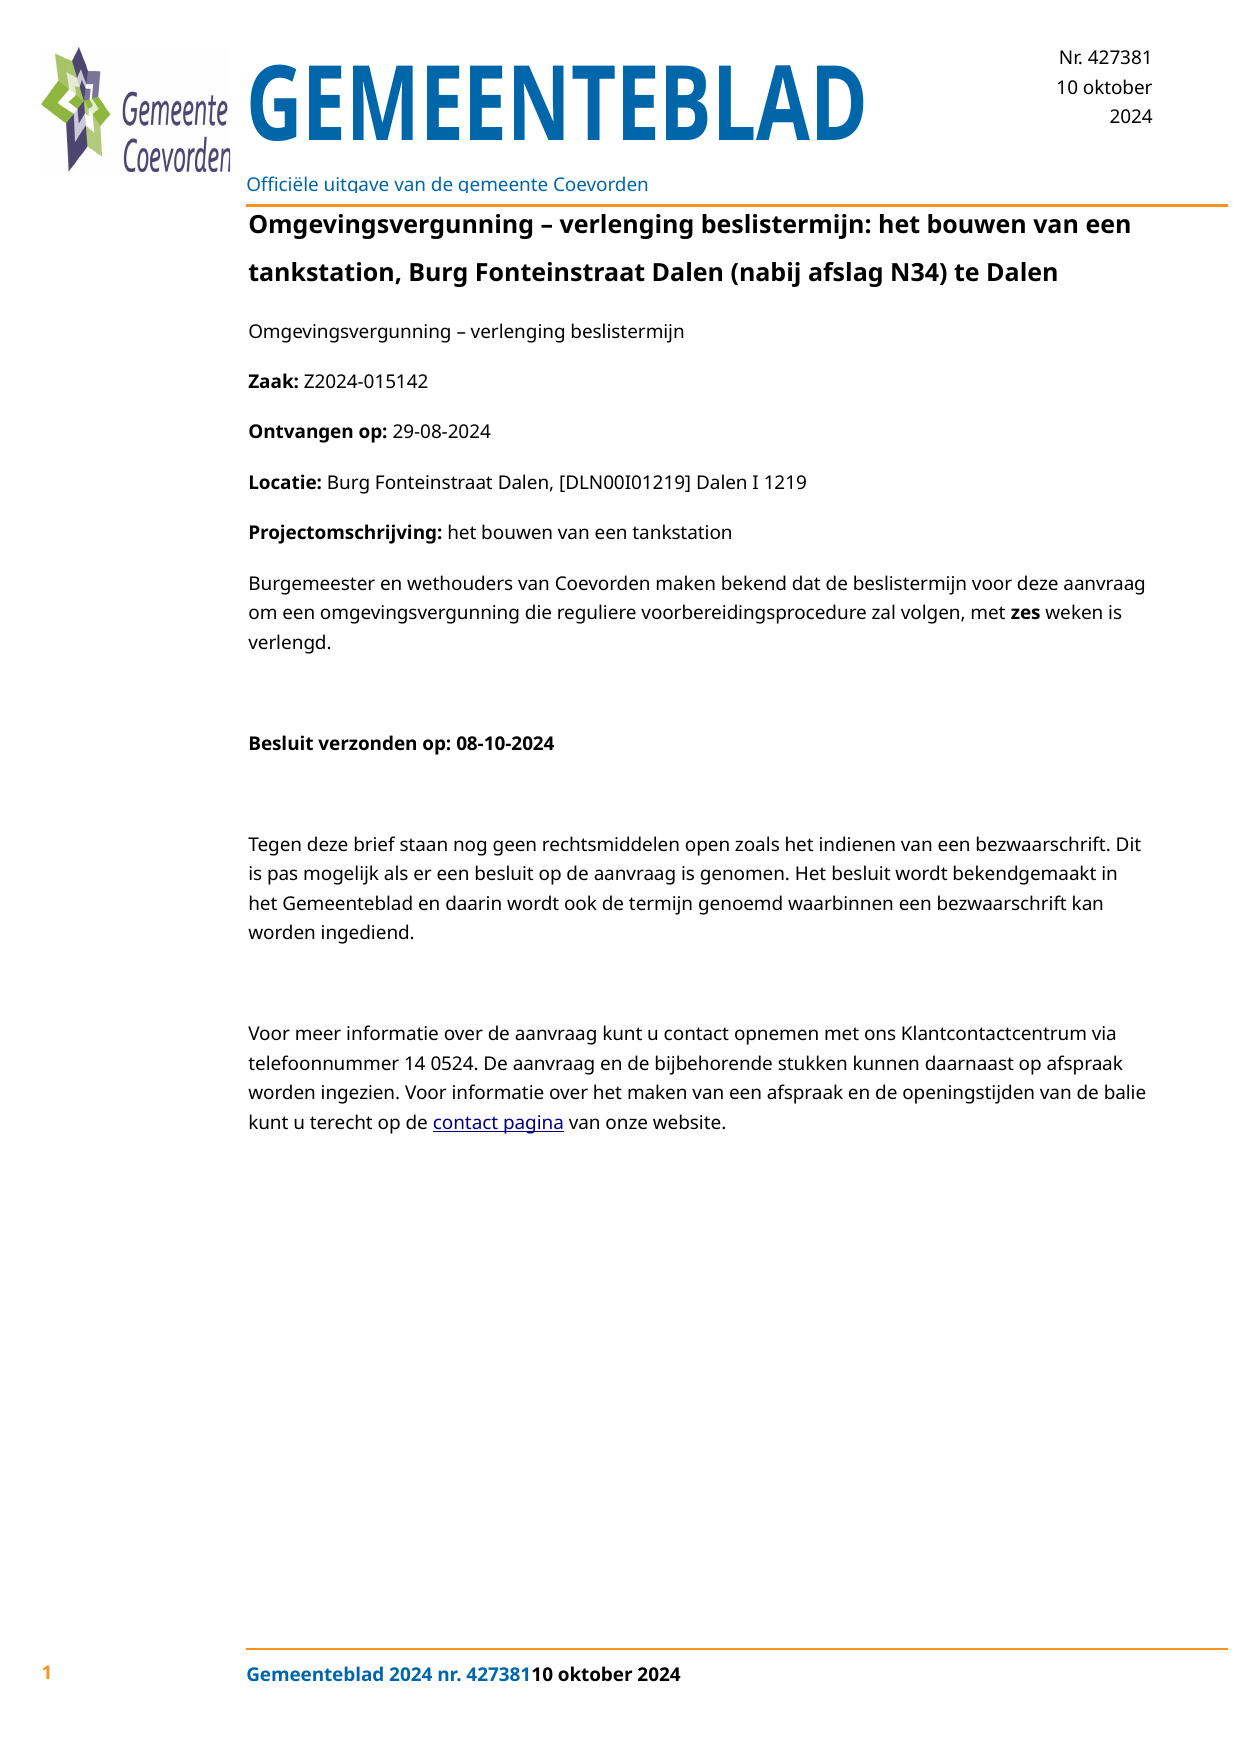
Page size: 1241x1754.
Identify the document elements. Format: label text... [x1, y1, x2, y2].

text Burgemeester en wethouders van Coevorden maken bekend dat de beslistermijn voor deze aanvraag om een omgevingsvergunning die reguliere voorbereidingsprocedure zal volgen, met zes weken is verlengd. [248, 570, 1152, 655]
text Besluit verzonden op: 08-10-2024 [248, 730, 1152, 756]
text Zaak: Z2024-015142 [248, 368, 1152, 394]
text Omgevingsvergunning – verlenging beslistermijn [248, 318, 1152, 344]
text Locatie: Burg Fonteinstraat Dalen, [DLN00I01219] Dalen I 1219 [248, 469, 1152, 495]
picture [41, 47, 231, 172]
text Voor meer informatie over de aanvraag kunt u contact opnemen met ons Klantcontactcentrum via telefoonnummer 14 0524. De aanvraag en de bijbehorende stukken kunnen daarnaast op afspraak worden ingezien. Voor informatie over het maken van een afspraak en de openingstijden van de balie kunt u terecht op de contact pagina van onze website. [248, 1020, 1152, 1135]
text Omgevingsvergunning – verlenging beslistermijn: het bouwen van een tankstation, Burg Fonteinstraat Dalen (nabij afslag N34) te Dalen [248, 207, 1152, 288]
text Projectomschrijving: het bouwen van een tankstation [248, 519, 1152, 545]
text Tegen deze brief staan nog geen rechtsmiddelen open zoals het indienen van een bezwaarschrift. Dit is pas mogelijk als er een besluit op de aanvraag is genomen. Het besluit wordt bekendgemaakt in het Gemeenteblad en daarin wordt ook de termijn genoemd waarbinnen een bezwaarschrift kan worden ingediend. [248, 831, 1152, 945]
text Ontvangen op: 29-08-2024 [248, 419, 1152, 444]
